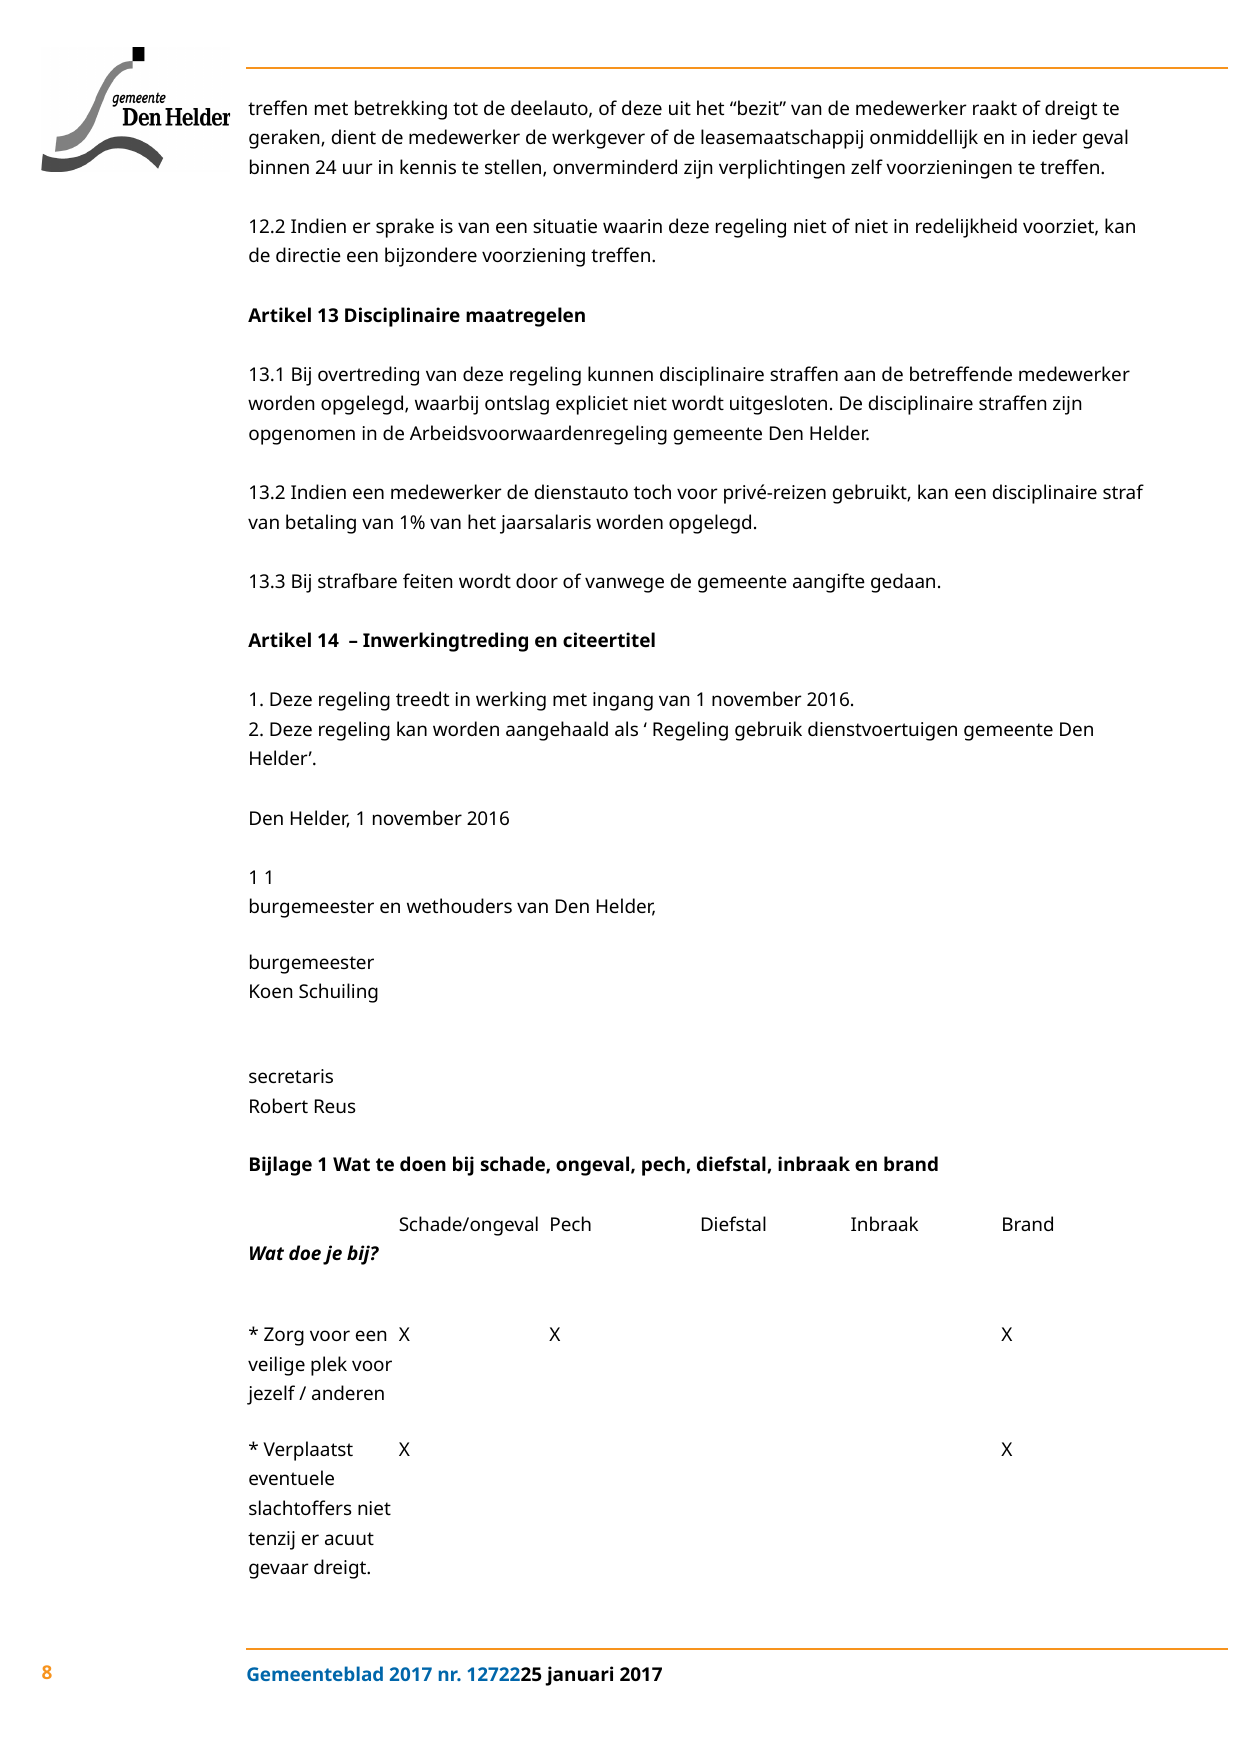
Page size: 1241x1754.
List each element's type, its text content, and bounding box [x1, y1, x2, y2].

text Bijlage 1 Wat te doen bij schade, ongeval, pech, diefstal, inbraak en brand [248, 1152, 1152, 1177]
table_cell [850, 1406, 1001, 1580]
table_cell [399, 1266, 549, 1292]
table_cell [399, 1580, 549, 1606]
table_cell [248, 1266, 398, 1292]
table_cell [549, 1580, 700, 1606]
text 12.2 Indien er sprake is van een situatie waarin deze regeling niet of niet in redelijkheid voorziet, kan de directie een bijzondere voorziening treffen. [248, 213, 1152, 268]
table_header 1 1 burgemeester en wethouders van Den Helder, [248, 864, 700, 919]
table_header Diefstal [700, 1211, 850, 1266]
text Den Helder, 1 november 2016 [248, 805, 1152, 831]
table_cell [700, 1034, 1152, 1119]
table_cell X [549, 1292, 700, 1406]
table_cell X [399, 1292, 549, 1406]
text 13.3 Bij strafbare feiten wordt door of vanwege de gemeente aangifte gedaan. [248, 568, 1152, 594]
table_cell burgemeester Koen Schuiling [248, 919, 700, 1034]
table_cell [700, 1266, 850, 1292]
table_header Brand [1001, 1211, 1152, 1266]
text Artikel 13 Disciplinaire maatregelen [248, 302, 1152, 328]
table_header Pech [549, 1211, 700, 1266]
table_cell * Zorg voor een veilige plek voor jezelf / anderen [248, 1292, 398, 1406]
text treffen met betrekking tot de deelauto, of deze uit het “bezit” van de medewerker raakt of dreigt te geraken, dient de medewerker de werkgever of de leasemaatschappij onmiddellijk en in ieder geval binnen 24 uur in kennis te stellen, onverminderd zijn verplichtingen zelf voorzieningen te treffen. [248, 95, 1152, 180]
table_cell * Verplaatst eventuele slachtoffers niet tenzij er acuut gevaar dreigt. [248, 1406, 398, 1580]
table_cell [1001, 1580, 1152, 1606]
table_cell [549, 1406, 700, 1580]
table_cell [700, 1406, 850, 1580]
text 2. Deze regeling kan worden aangehaald als ‘ Regeling gebruik dienstvoertuigen gemeente Den Helder’. [248, 716, 1152, 771]
table_header Schade/ongeval [399, 1211, 549, 1266]
text Artikel 14 – Inwerkingtreding en citeertitel [248, 627, 1152, 653]
table_cell [850, 1580, 1001, 1606]
table_cell [850, 1292, 1001, 1406]
table_cell X [1001, 1292, 1152, 1406]
table_cell [700, 1292, 850, 1406]
table_cell X [1001, 1406, 1152, 1580]
table_cell X [399, 1406, 549, 1580]
picture [41, 47, 231, 172]
text 13.2 Indien een medewerker de dienstauto toch voor privé-reizen gebruikt, kan een disciplinaire straf van betaling van 1% van het jaarsalaris worden opgelegd. [248, 479, 1152, 535]
table_cell [700, 919, 1152, 1034]
table_cell [248, 1580, 398, 1606]
table_header Inbraak [850, 1211, 1001, 1266]
table_cell secretaris Robert Reus [248, 1034, 700, 1119]
table_cell [850, 1266, 1001, 1292]
table_cell [700, 1580, 850, 1606]
table_cell [549, 1266, 700, 1292]
table_header Wat doe je bij? [248, 1211, 398, 1266]
text 13.1 Bij overtreding van deze regeling kunnen disciplinaire straffen aan de betreffende medewerker worden opgelegd, waarbij ontslag expliciet niet wordt uitgesloten. De disciplinaire straffen zijn opgenomen in de Arbeidsvoorwaardenregeling gemeente Den Helder. [248, 361, 1152, 446]
text 1. Deze regeling treedt in werking met ingang van 1 november 2016. [248, 686, 1152, 712]
